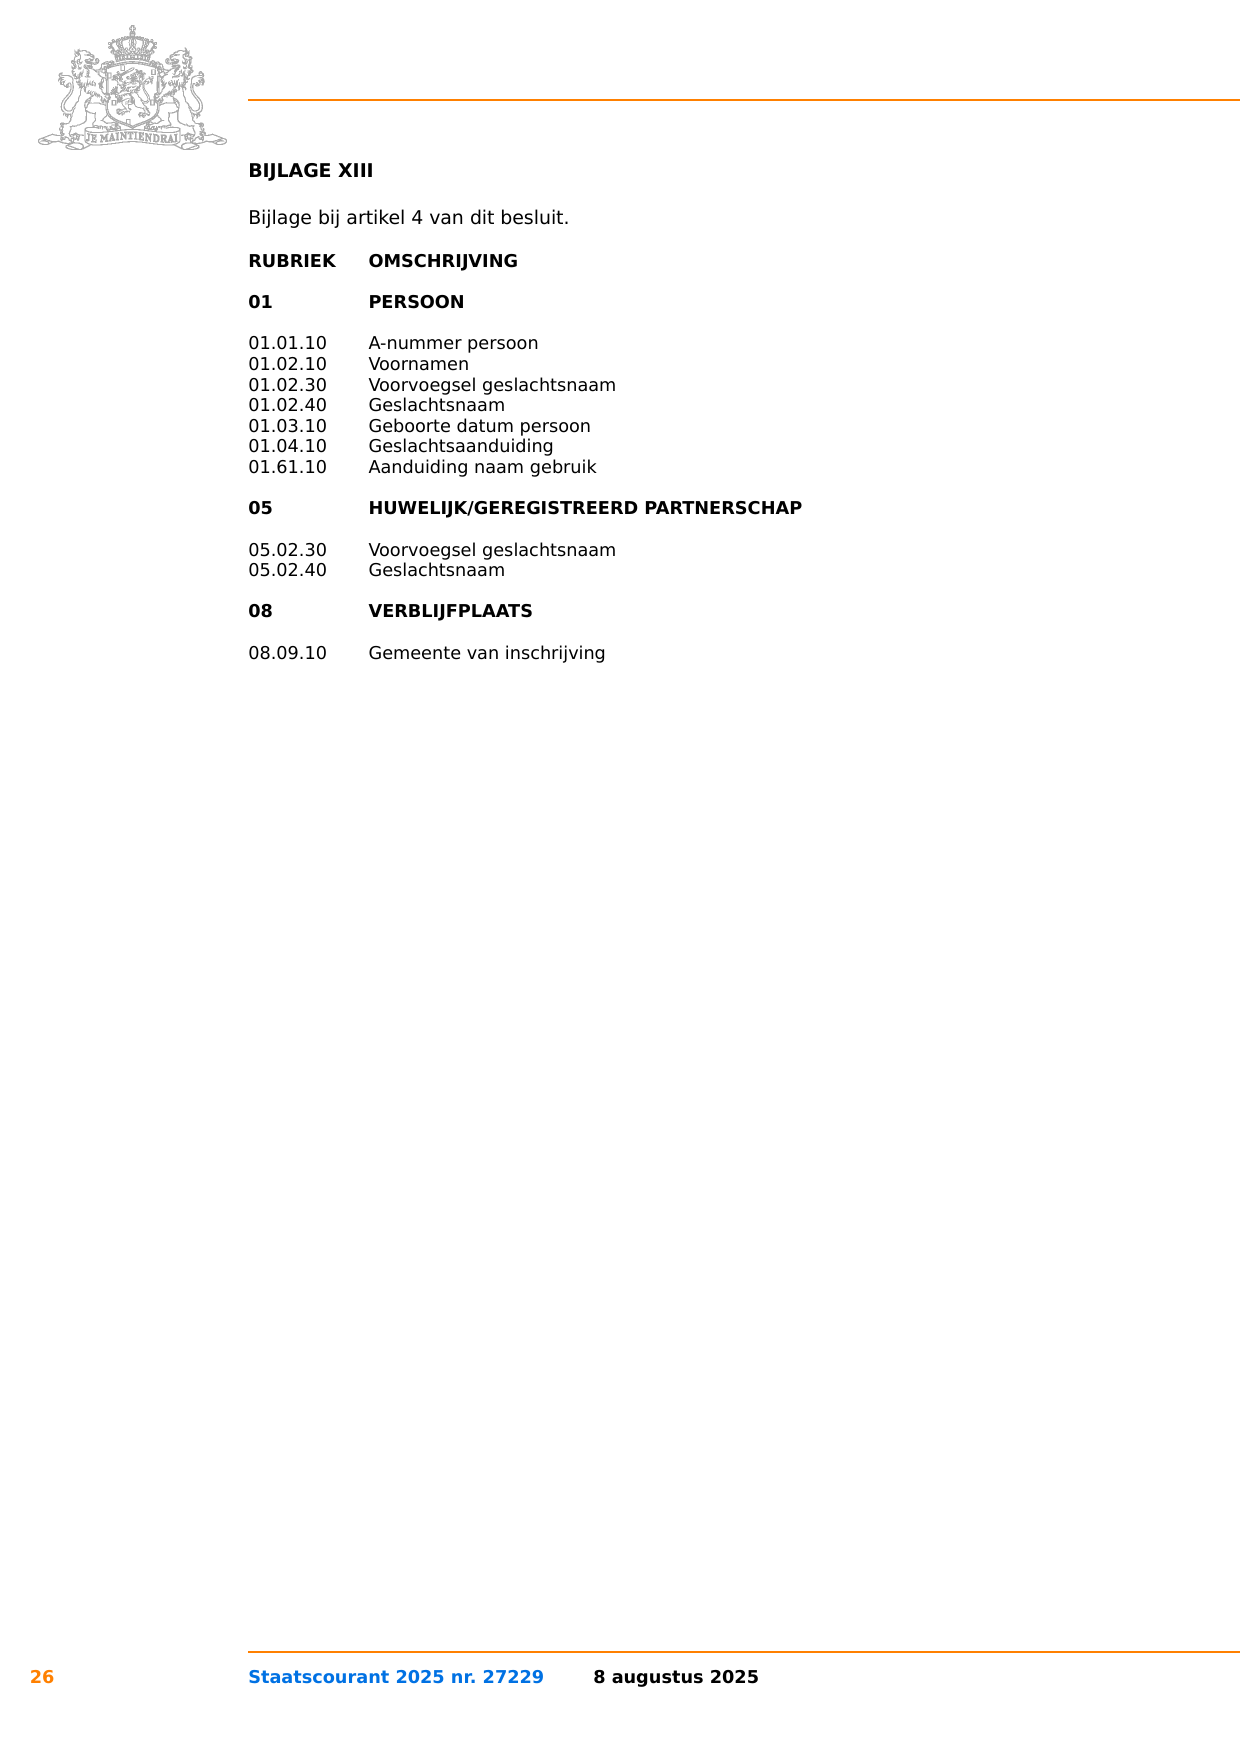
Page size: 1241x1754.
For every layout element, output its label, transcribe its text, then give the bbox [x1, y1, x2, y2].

table_cell [363, 519, 1163, 539]
table_cell 08.09.10 [248, 643, 362, 663]
table_cell Voorvoegsel geslachtsnaam [363, 375, 1163, 395]
subtitle BIJLAGE XIII [248, 160, 1163, 182]
table_cell 01.02.10 [248, 354, 362, 374]
table_cell Voornamen [363, 354, 1163, 374]
table_cell Geslachtsnaam [363, 395, 1163, 416]
table_cell 01.01.10 [248, 333, 362, 354]
table_cell [248, 622, 362, 643]
table_cell 05.02.40 [248, 560, 362, 581]
table_cell HUWELIJK/GEREGISTREERD PARTNERSCHAP [363, 498, 1163, 519]
table_cell 01 [248, 292, 362, 313]
table_cell 01.03.10 [248, 416, 362, 436]
picture [38, 25, 227, 150]
table_cell 08 [248, 601, 362, 622]
table_cell Geslachtsaanduiding [363, 436, 1163, 457]
table_cell [248, 478, 362, 498]
table_header OMSCHRIJVING [363, 251, 1163, 271]
text Bijlage bij artikel 4 van dit besluit. [248, 207, 1163, 229]
table_cell [248, 271, 362, 292]
table_cell [248, 313, 362, 333]
table_cell 01.61.10 [248, 457, 362, 478]
table_cell [363, 313, 1163, 333]
table_header RUBRIEK [248, 251, 362, 271]
table_cell [248, 581, 362, 601]
table_cell Aanduiding naam gebruik [363, 457, 1163, 478]
table_cell Geboorte datum persoon [363, 416, 1163, 436]
table_cell [363, 478, 1163, 498]
table_cell Geslachtsnaam [363, 560, 1163, 581]
table_cell 01.02.30 [248, 375, 362, 395]
table_cell [363, 271, 1163, 292]
table_cell 05.02.30 [248, 540, 362, 560]
table_cell A-nummer persoon [363, 333, 1163, 354]
table_cell [248, 519, 362, 539]
table_cell [363, 581, 1163, 601]
table_cell Gemeente van inschrijving [363, 643, 1163, 663]
table_cell 01.02.40 [248, 395, 362, 416]
table_cell [363, 622, 1163, 643]
table_cell VERBLIJFPLAATS [363, 601, 1163, 622]
table_cell 01.04.10 [248, 436, 362, 457]
table_cell 05 [248, 498, 362, 519]
table_cell Voorvoegsel geslachtsnaam [363, 540, 1163, 560]
table_cell PERSOON [363, 292, 1163, 313]
